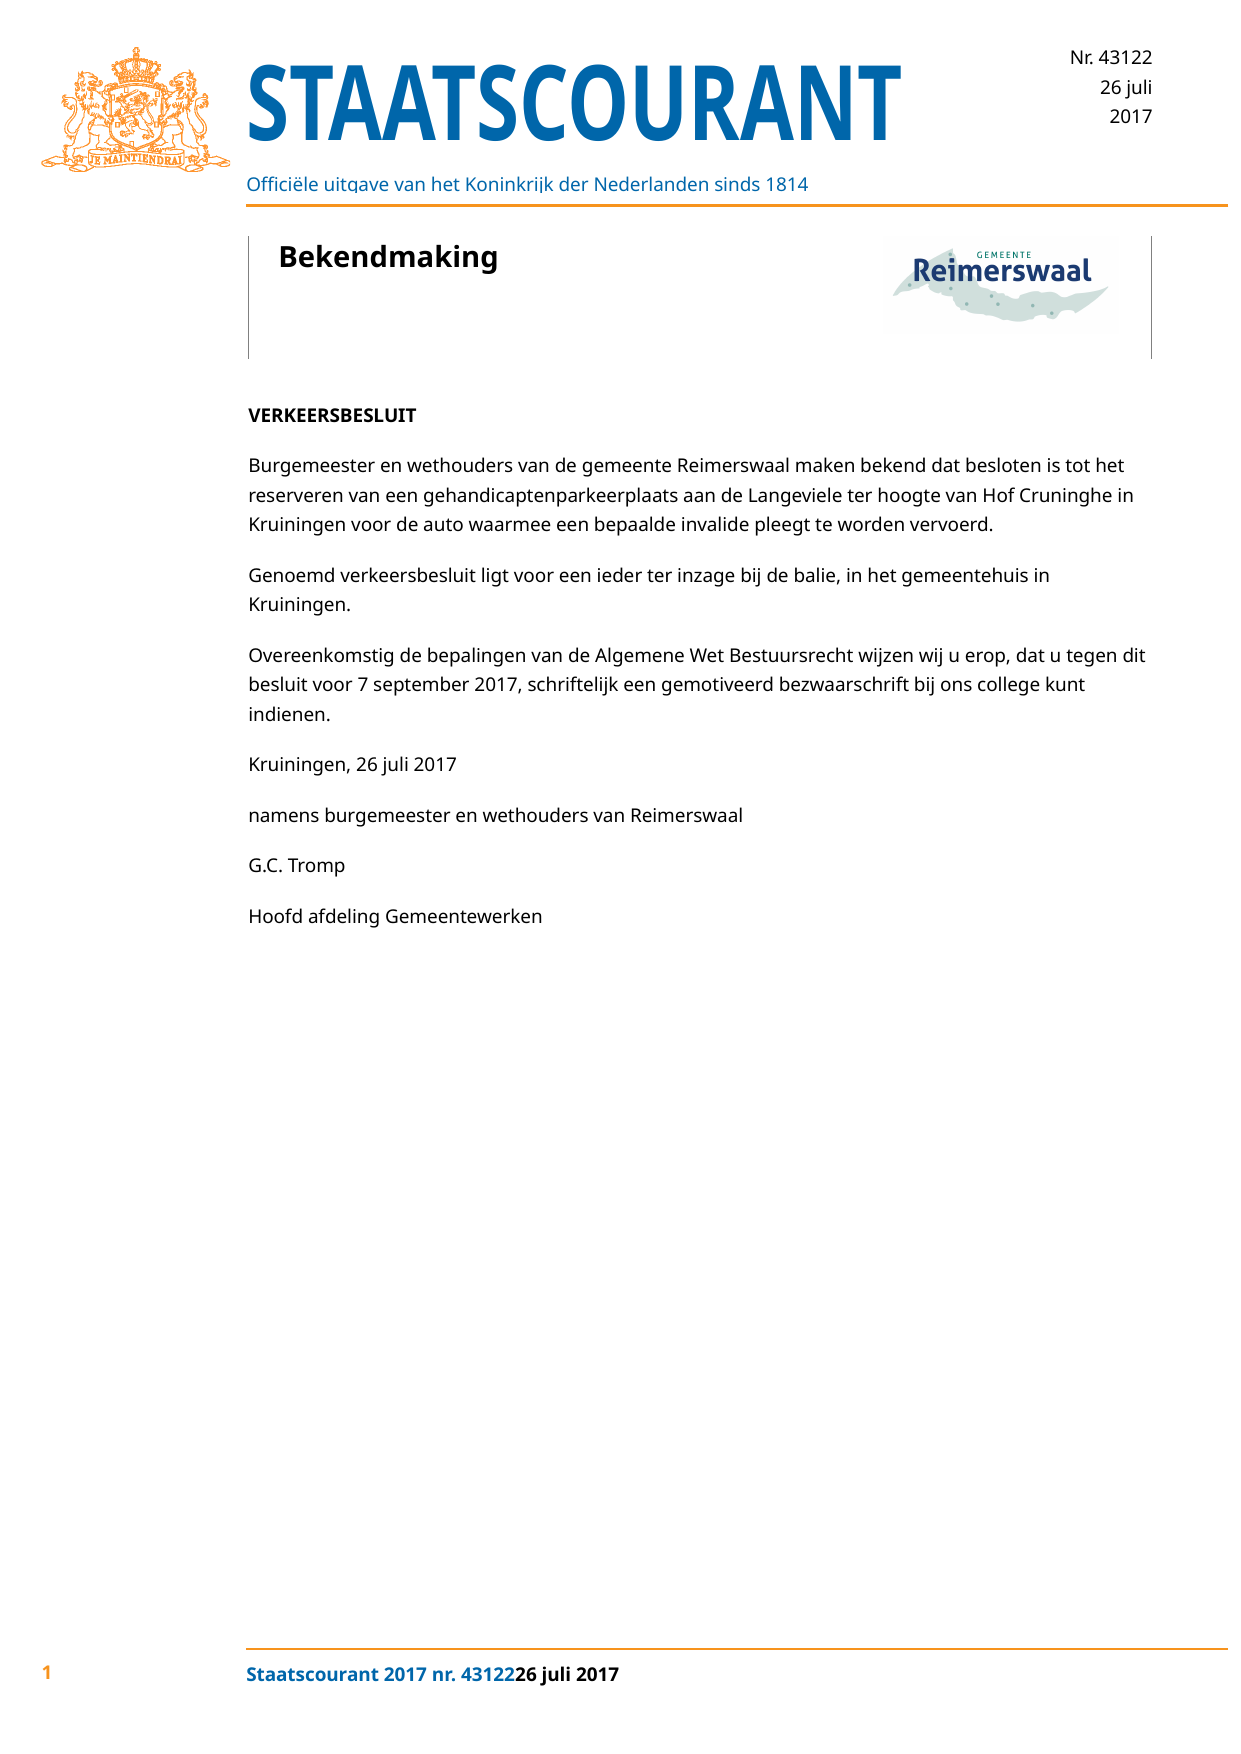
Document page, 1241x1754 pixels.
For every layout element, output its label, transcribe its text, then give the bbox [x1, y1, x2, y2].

text Kruiningen, 26 juli 2017 [248, 752, 1152, 777]
picture [882, 236, 1119, 334]
text namens burgemeester en wethouders van Reimerswaal [248, 802, 1152, 828]
text Overeenkomstig de bepalingen van de Algemene Wet Bestuursrecht wijzen wij u erop, dat u tegen dit besluit voor 7 september 2017, schriftelijk een gemotiveerd bezwaarschrift bij ons college kunt indienen. [248, 642, 1152, 727]
table_header Bekendmaking [249, 236, 850, 359]
text Genoemd verkeersbesluit ligt voor een ieder ter inzage bij de balie, in het gemeentehuis in Kruiningen. [248, 562, 1152, 617]
text G.C. Tromp [248, 852, 1152, 878]
picture [41, 47, 231, 172]
text Burgemeester en wethouders van de gemeente Reimerswaal maken bekend dat besloten is tot het reserveren van een gehandicaptenparkeerplaats aan de Langeviele ter hoogte van Hof Cruninghe in Kruiningen voor de auto waarmee een bepaalde invalide pleegt te worden vervoerd. [248, 452, 1152, 537]
text Hoofd afdeling Gemeentewerken [248, 903, 1152, 928]
text VERKEERSBESLUIT [248, 402, 1152, 428]
table_header [850, 236, 1151, 359]
